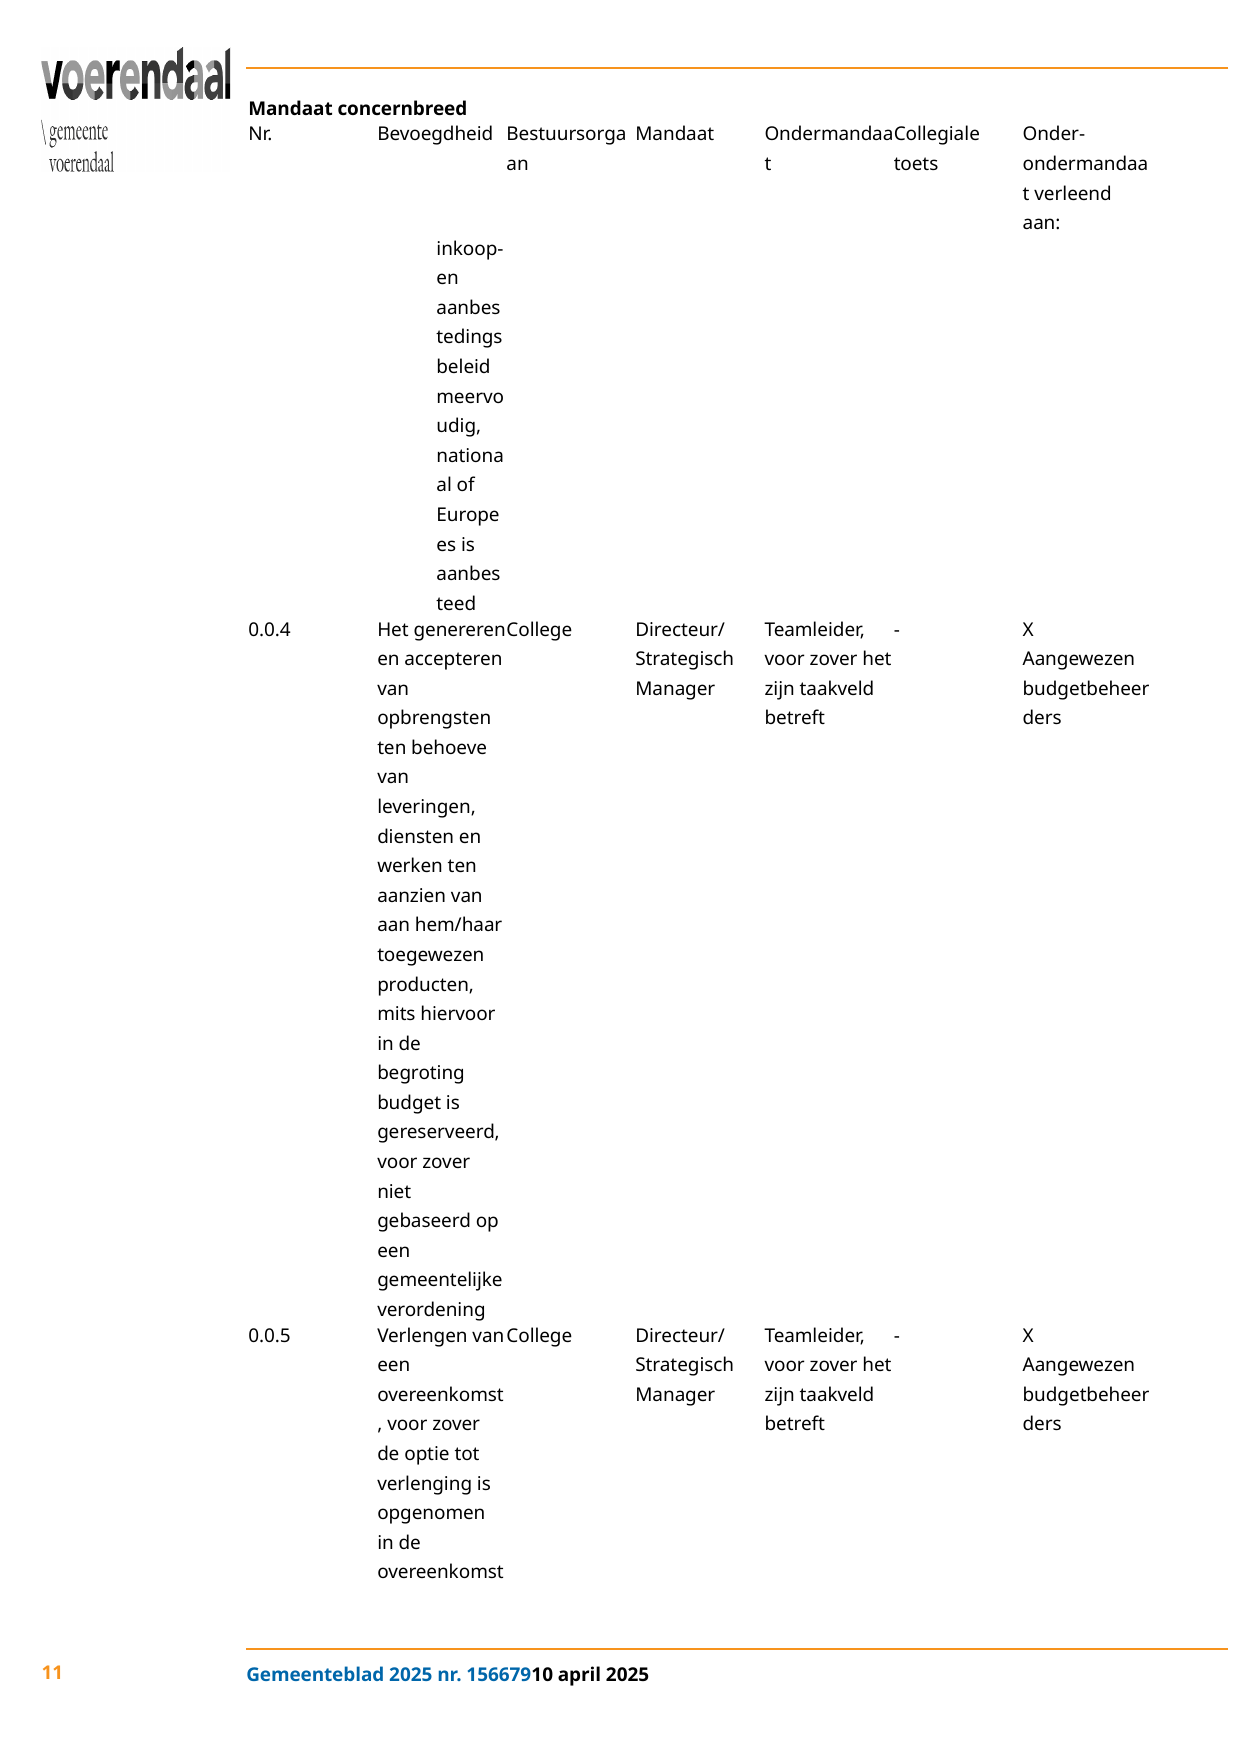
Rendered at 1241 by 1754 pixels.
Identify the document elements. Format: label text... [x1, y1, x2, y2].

table_cell Teamleider, voor zover het zijn taakveld betreft [764, 1322, 893, 1584]
picture [41, 47, 231, 172]
table_cell [635, 235, 764, 616]
table_cell X Aangewezen budgetbeheerders [1023, 616, 1152, 1322]
table_cell [764, 235, 893, 616]
table_cell - [894, 235, 1022, 616]
table_cell Onder-ondermandaat verleend aan: [1023, 121, 1152, 235]
table_cell Directeur/ Strategisch Manager [635, 1322, 764, 1584]
table_cell Teamleider, voor zover het zijn taakveld betreft [764, 616, 893, 1322]
table_cell Nr. [248, 121, 377, 235]
table_cell - [1023, 235, 1152, 616]
table_cell Verlengen van een overeenkomst, voor zover de optie tot verlenging is opgenomen in de overeenkomst [377, 1322, 506, 1584]
table_cell Bevoegdheid [377, 121, 506, 235]
table_cell College [506, 1322, 635, 1584]
table_cell - [894, 616, 1022, 1322]
table_cell College [506, 616, 635, 1322]
table_cell inkoop- en aanbestedingsbeleid meervoudig, nationaal of Europees is aanbesteed [377, 235, 506, 616]
table_cell [506, 235, 635, 616]
table_cell X Aangewezen budgetbeheerders [1023, 1322, 1152, 1584]
table_cell - [894, 1322, 1022, 1584]
table_cell Ondermandaat [764, 121, 893, 235]
table_cell Het genereren en accepteren van opbrengsten ten behoeve van leveringen, diensten en werken ten aanzien van aan hem/haar toegewezen producten, mits hiervoor in de begroting budget is gereserveerd, voor zover niet gebaseerd op een gemeentelijke verordening [377, 616, 506, 1322]
table_cell Collegiale toets [894, 121, 1022, 235]
table_header Mandaat concernbreed [248, 95, 764, 121]
table_cell [248, 235, 377, 616]
table_cell Mandaat [635, 121, 764, 235]
table_header [894, 95, 1152, 121]
table_cell Bestuursorgaan [506, 121, 635, 235]
table_cell 0.0.4 [248, 616, 377, 1322]
table_cell Directeur/ Strategisch Manager [635, 616, 764, 1322]
table_header [764, 95, 893, 121]
table_cell 0.0.5 [248, 1322, 377, 1584]
